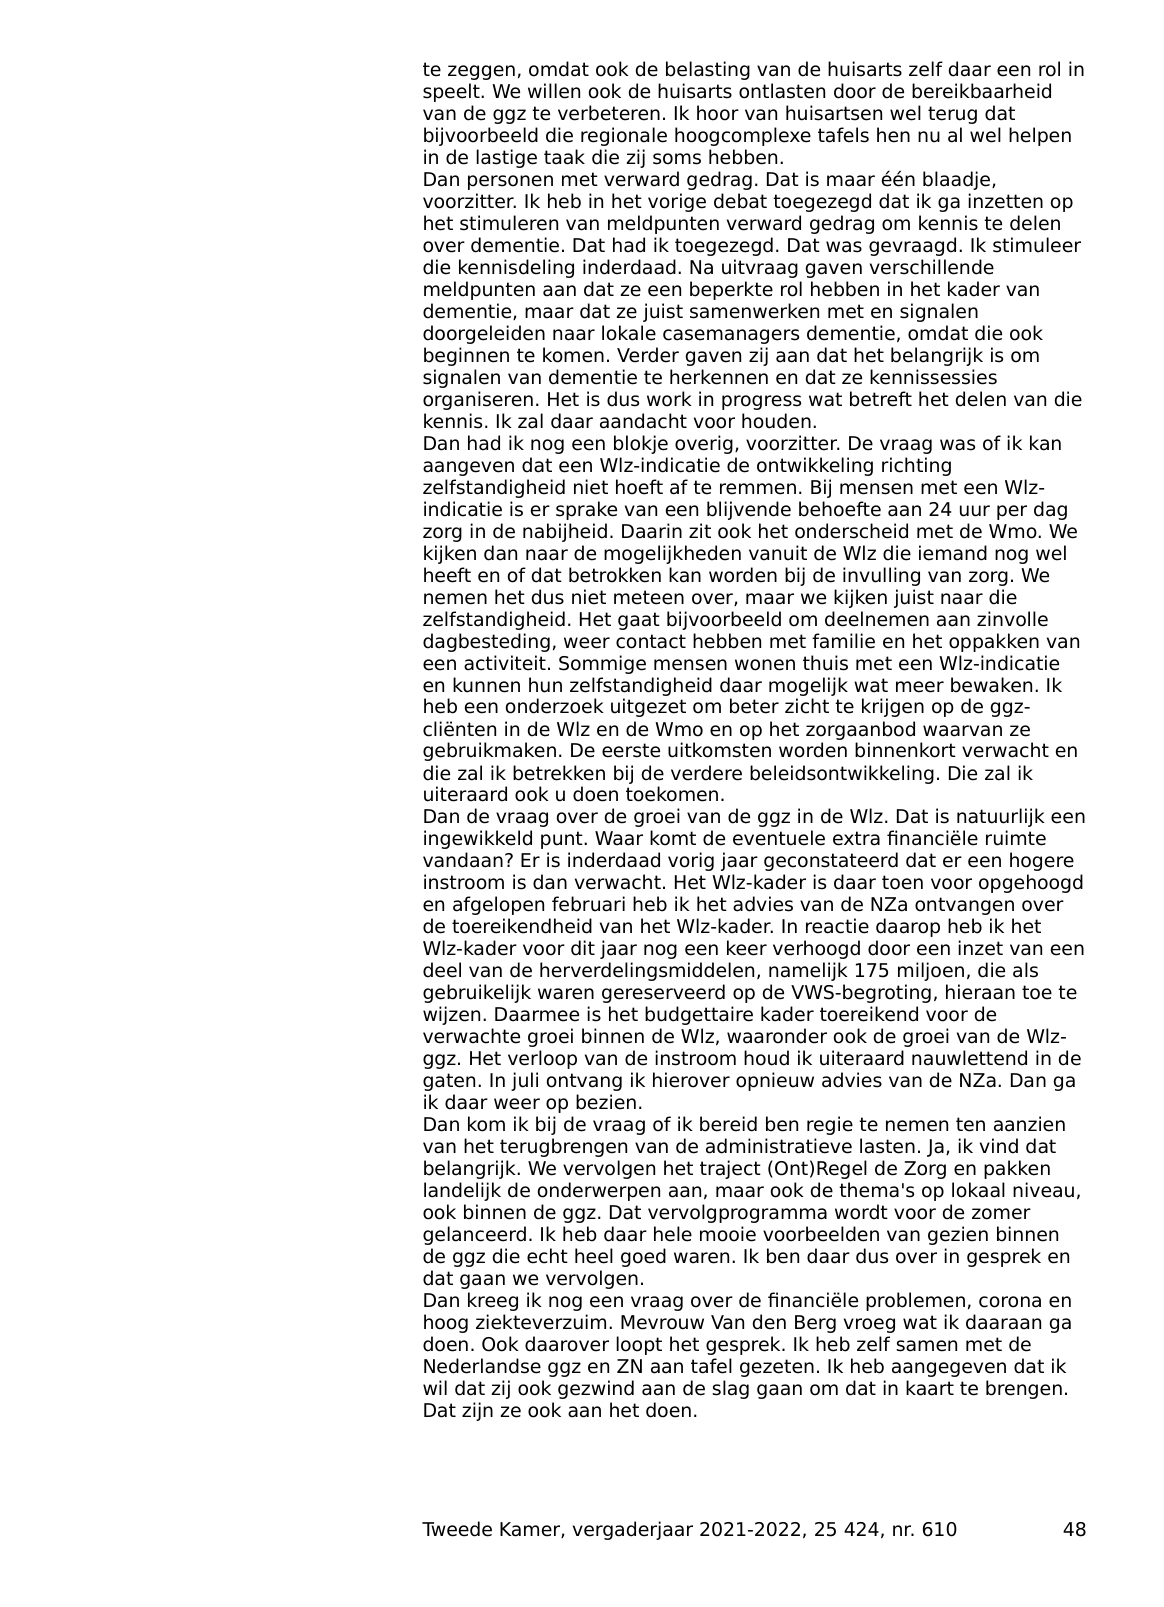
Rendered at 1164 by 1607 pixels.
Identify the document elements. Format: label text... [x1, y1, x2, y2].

text Dan kreeg ik nog een vraag over de financiële problemen, corona en hoog ziekteverzuim. Mevrouw Van den Berg vroeg wat ik daaraan ga doen. Ook daarover loopt het gesprek. Ik heb zelf samen met de Nederlandse ggz en ZN aan tafel gezeten. Ik heb aangegeven dat ik wil dat zij ook gezwind aan de slag gaan om dat in kaart te brengen. Dat zijn ze ook aan het doen. [422, 1290, 1087, 1422]
text Dan had ik nog een blokje overig, voorzitter. De vraag was of ik kan aangeven dat een Wlz-indicatie de ontwikkeling richting zelfstandigheid niet hoeft af te remmen. Bij mensen met een Wlz-indicatie is er sprake van een blijvende behoefte aan 24 uur per dag zorg in de nabijheid. Daarin zit ook het onderscheid met de Wmo. We kijken dan naar de mogelijkheden vanuit de Wlz die iemand nog wel heeft en of dat betrokken kan worden bij de invulling van zorg. We nemen het dus niet meteen over, maar we kijken juist naar die zelfstandigheid. Het gaat bijvoorbeeld om deelnemen aan zinvolle dagbesteding, weer contact hebben met familie en het oppakken van een activiteit. Sommige mensen wonen thuis met een Wlz-indicatie en kunnen hun zelfstandigheid daar mogelijk wat meer bewaken. Ik heb een onderzoek uitgezet om beter zicht te krijgen op de ggz-cliënten in de Wlz en de Wmo en op het zorgaanbod waarvan ze gebruikmaken. De eerste uitkomsten worden binnenkort verwacht en die zal ik betrekken bij de verdere beleidsontwikkeling. Die zal ik uiteraard ook u doen toekomen. [422, 433, 1087, 806]
text Dan personen met verward gedrag. Dat is maar één blaadje, voorzitter. Ik heb in het vorige debat toegezegd dat ik ga inzetten op het stimuleren van meldpunten verward gedrag om kennis te delen over dementie. Dat had ik toegezegd. Dat was gevraagd. Ik stimuleer die kennisdeling inderdaad. Na uitvraag gaven verschillende meldpunten aan dat ze een beperkte rol hebben in het kader van dementie, maar dat ze juist samenwerken met en signalen doorgeleiden naar lokale casemanagers dementie, omdat die ook beginnen te komen. Verder gaven zij aan dat het belangrijk is om signalen van dementie te herkennen en dat ze kennissessies organiseren. Het is dus work in progress wat betreft het delen van die kennis. Ik zal daar aandacht voor houden. [422, 169, 1087, 433]
text te zeggen, omdat ook de belasting van de huisarts zelf daar een rol in speelt. We willen ook de huisarts ontlasten door de bereikbaarheid van de ggz te verbeteren. Ik hoor van huisartsen wel terug dat bijvoorbeeld die regionale hoogcomplexe tafels hen nu al wel helpen in de lastige taak die zij soms hebben. [422, 59, 1087, 169]
text Dan kom ik bij de vraag of ik bereid ben regie te nemen ten aanzien van het terugbrengen van de administratieve lasten. Ja, ik vind dat belangrijk. We vervolgen het traject (Ont)Regel de Zorg en pakken landelijk de onderwerpen aan, maar ook de thema's op lokaal niveau, ook binnen de ggz. Dat vervolgprogramma wordt voor de zomer gelanceerd. Ik heb daar hele mooie voorbeelden van gezien binnen de ggz die echt heel goed waren. Ik ben daar dus over in gesprek en dat gaan we vervolgen. [422, 1114, 1087, 1290]
text Dan de vraag over de groei van de ggz in de Wlz. Dat is natuurlijk een ingewikkeld punt. Waar komt de eventuele extra financiële ruimte vandaan? Er is inderdaad vorig jaar geconstateerd dat er een hogere instroom is dan verwacht. Het Wlz-kader is daar toen voor opgehoogd en afgelopen februari heb ik het advies van de NZa ontvangen over de toereikendheid van het Wlz-kader. In reactie daarop heb ik het Wlz-kader voor dit jaar nog een keer verhoogd door een inzet van een deel van de herverdelingsmiddelen, namelijk 175 miljoen, die als gebruikelijk waren gereserveerd op de VWS-begroting, hieraan toe te wijzen. Daarmee is het budgettaire kader toereikend voor de verwachte groei binnen de Wlz, waaronder ook de groei van de Wlz-ggz. Het verloop van de instroom houd ik uiteraard nauwlettend in de gaten. In juli ontvang ik hierover opnieuw advies van de NZa. Dan ga ik daar weer op bezien. [422, 806, 1087, 1114]
